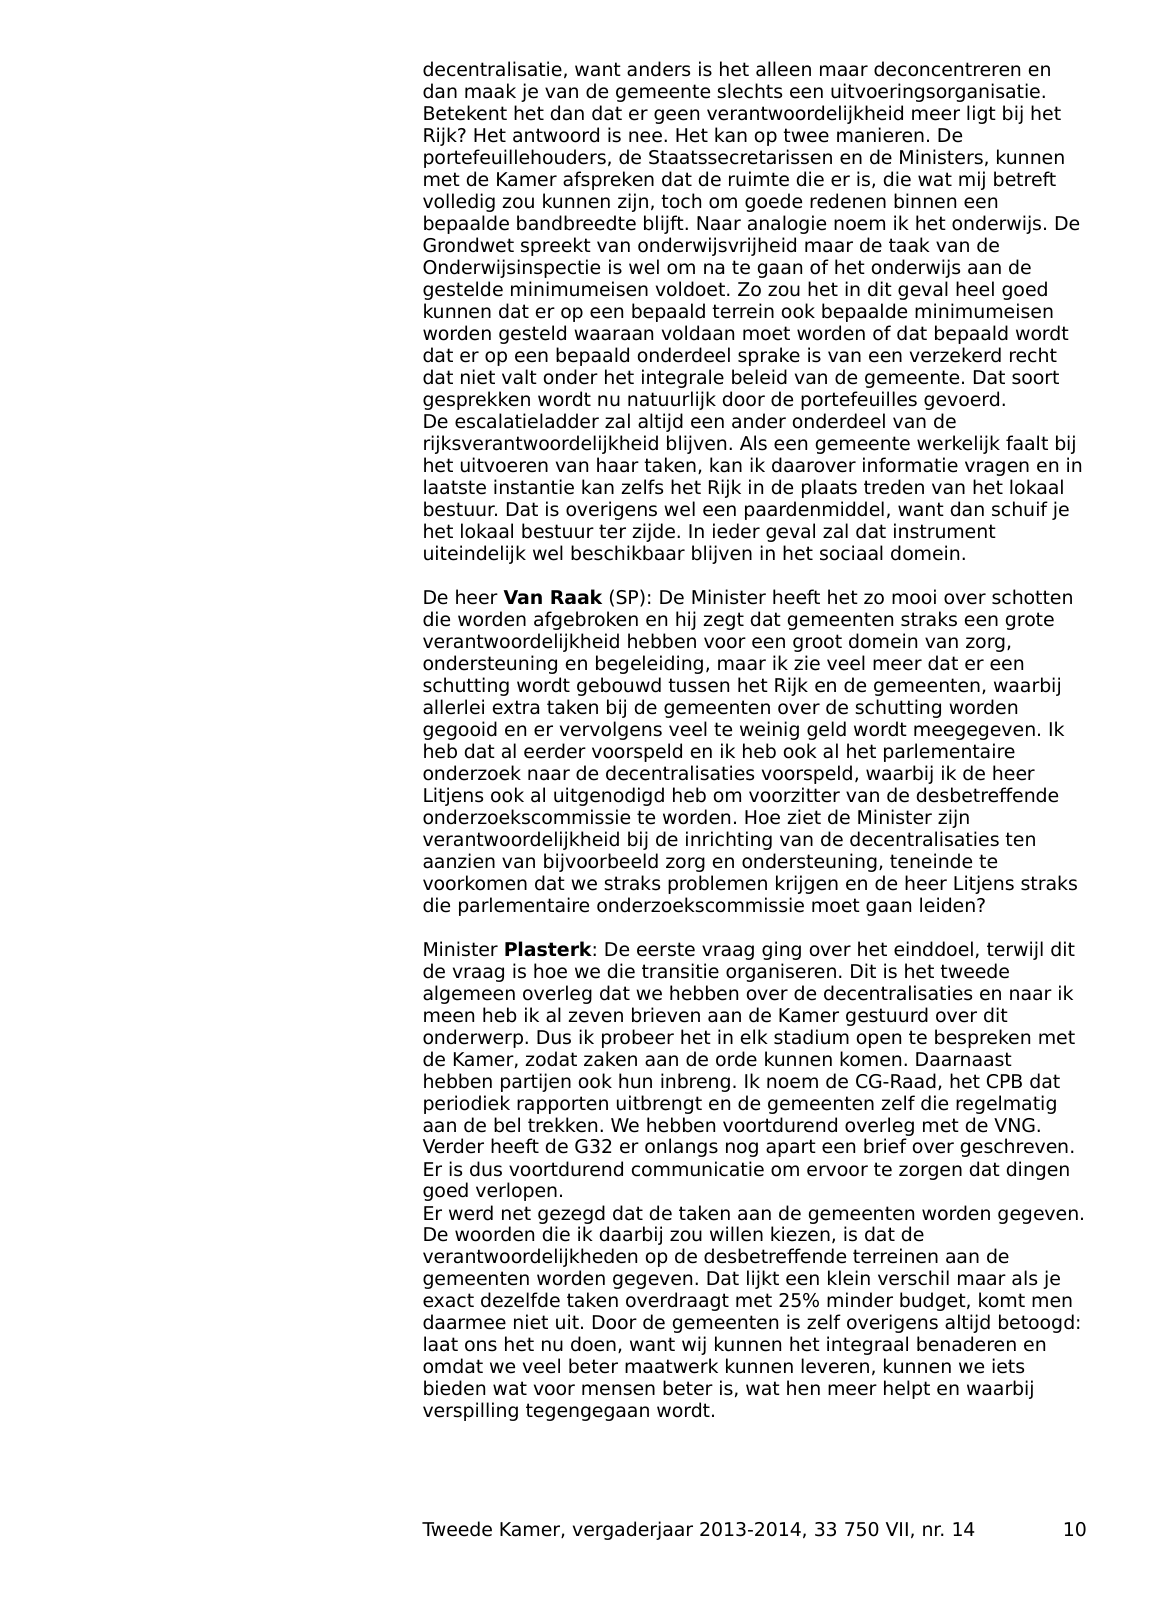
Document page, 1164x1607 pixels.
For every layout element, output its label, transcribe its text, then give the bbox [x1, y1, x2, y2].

text decentralisatie, want anders is het alleen maar deconcentreren en dan maak je van de gemeente slechts een uitvoeringsorganisatie. Betekent het dan dat er geen verantwoordelijkheid meer ligt bij het Rijk? Het antwoord is nee. Het kan op twee manieren. De portefeuillehouders, de Staatssecretarissen en de Ministers, kunnen met de Kamer afspreken dat de ruimte die er is, die wat mij betreft volledig zou kunnen zijn, toch om goede redenen binnen een bepaalde bandbreedte blijft. Naar analogie noem ik het onderwijs. De Grondwet spreekt van onderwijsvrijheid maar de taak van de Onderwijsinspectie is wel om na te gaan of het onderwijs aan de gestelde minimumeisen voldoet. Zo zou het in dit geval heel goed kunnen dat er op een bepaald terrein ook bepaalde minimumeisen worden gesteld waaraan voldaan moet worden of dat bepaald wordt dat er op een bepaald onderdeel sprake is van een verzekerd recht dat niet valt onder het integrale beleid van de gemeente. Dat soort gesprekken wordt nu natuurlijk door de portefeuilles gevoerd. [422, 59, 1087, 411]
text De heer Van Raak (SP): De Minister heeft het zo mooi over schotten die worden afgebroken en hij zegt dat gemeenten straks een grote verantwoordelijkheid hebben voor een groot domein van zorg, ondersteuning en begeleiding, maar ik zie veel meer dat er een schutting wordt gebouwd tussen het Rijk en de gemeenten, waarbij allerlei extra taken bij de gemeenten over de schutting worden gegooid en er vervolgens veel te weinig geld wordt meegegeven. Ik heb dat al eerder voorspeld en ik heb ook al het parlementaire onderzoek naar de decentralisaties voorspeld, waarbij ik de heer Litjens ook al uitgenodigd heb om voorzitter van de desbetreffende onderzoekscommissie te worden. Hoe ziet de Minister zijn verantwoordelijkheid bij de inrichting van de decentralisaties ten aanzien van bijvoorbeeld zorg en ondersteuning, teneinde te voorkomen dat we straks problemen krijgen en de heer Litjens straks die parlementaire onderzoekscommissie moet gaan leiden? [422, 587, 1087, 916]
text De escalatieladder zal altijd een ander onderdeel van de rijksverantwoordelijkheid blijven. Als een gemeente werkelijk faalt bij het uitvoeren van haar taken, kan ik daarover informatie vragen en in laatste instantie kan zelfs het Rijk in de plaats treden van het lokaal bestuur. Dat is overigens wel een paardenmiddel, want dan schuif je het lokaal bestuur ter zijde. In ieder geval zal dat instrument uiteindelijk wel beschikbaar blijven in het sociaal domein. [422, 411, 1087, 564]
text Er werd net gezegd dat de taken aan de gemeenten worden gegeven. De woorden die ik daarbij zou willen kiezen, is dat de verantwoordelijkheden op de desbetreffende terreinen aan de gemeenten worden gegeven. Dat lijkt een klein verschil maar als je exact dezelfde taken overdraagt met 25% minder budget, komt men daarmee niet uit. Door de gemeenten is zelf overigens altijd betoogd: laat ons het nu doen, want wij kunnen het integraal benaderen en omdat we veel beter maatwerk kunnen leveren, kunnen we iets bieden wat voor mensen beter is, wat hen meer helpt en waarbij verspilling tegengegaan wordt. [422, 1202, 1087, 1422]
text Minister Plasterk: De eerste vraag ging over het einddoel, terwijl dit de vraag is hoe we die transitie organiseren. Dit is het tweede algemeen overleg dat we hebben over de decentralisaties en naar ik meen heb ik al zeven brieven aan de Kamer gestuurd over dit onderwerp. Dus ik probeer het in elk stadium open te bespreken met de Kamer, zodat zaken aan de orde kunnen komen. Daarnaast hebben partijen ook hun inbreng. Ik noem de CG-Raad, het CPB dat periodiek rapporten uitbrengt en de gemeenten zelf die regelmatig aan de bel trekken. We hebben voortdurend overleg met de VNG. Verder heeft de G32 er onlangs nog apart een brief over geschreven. Er is dus voortdurend communicatie om ervoor te zorgen dat dingen goed verlopen. [422, 939, 1087, 1202]
